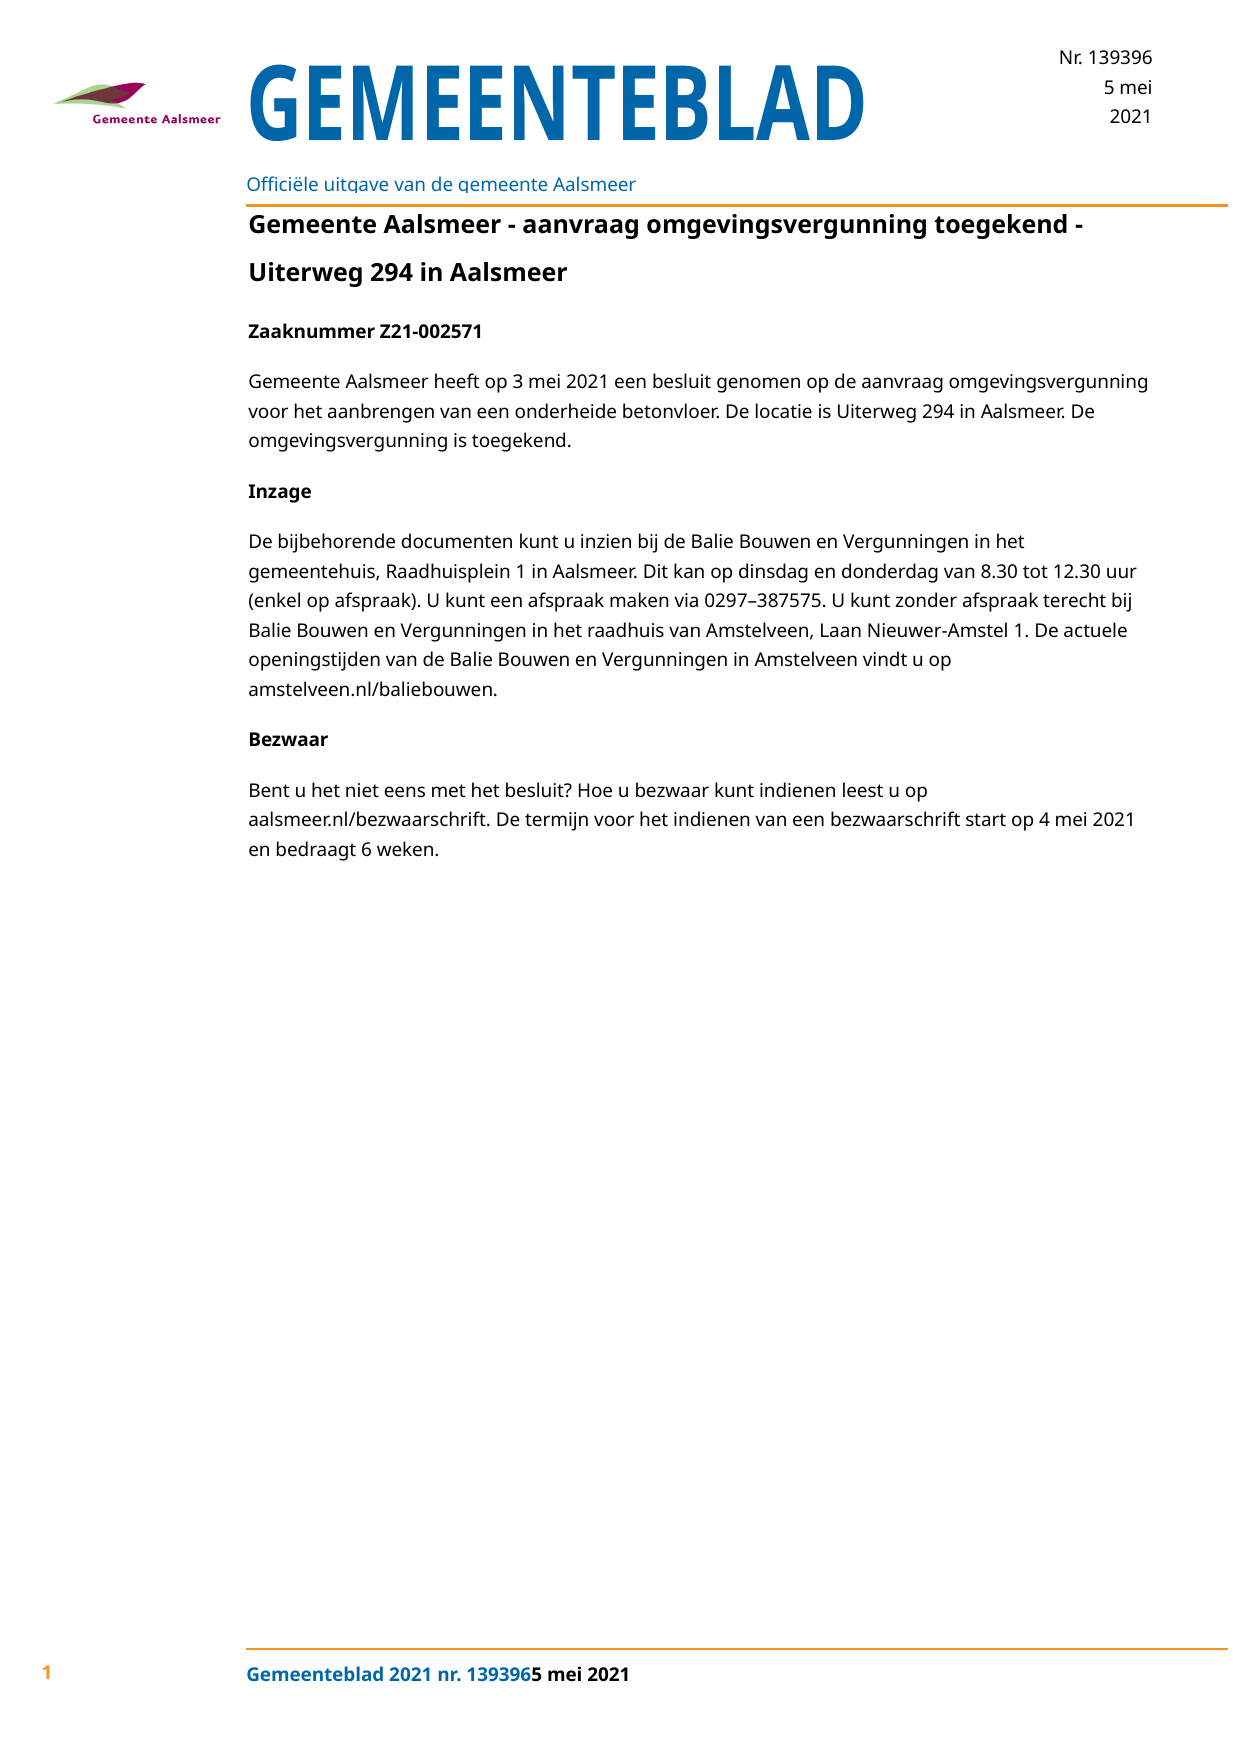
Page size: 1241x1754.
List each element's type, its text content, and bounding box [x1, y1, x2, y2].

text Inzage [248, 478, 1152, 504]
text Gemeente Aalsmeer - aanvraag omgevingsvergunning toegekend - Uiterweg 294 in Aalsmeer [248, 207, 1152, 288]
text Bezwaar [248, 727, 1152, 752]
text Bent u het niet eens met het besluit? Hoe u bezwaar kunt indienen leest u op aalsmeer.nl/bezwaarschrift. De termijn voor het indienen van een bezwaarschrift start op 4 mei 2021 en bedraagt 6 weken. [248, 777, 1152, 862]
text Gemeente Aalsmeer heeft op 3 mei 2021 een besluit genomen op de aanvraag omgevingsvergunning voor het aanbrengen van een onderheide betonvloer. De locatie is Uiterweg 294 in Aalsmeer. De omgevingsvergunning is toegekend. [248, 368, 1152, 453]
text De bijbehorende documenten kunt u inzien bij de Balie Bouwen en Vergunningen in het gemeentehuis, Raadhuisplein 1 in Aalsmeer. Dit kan op dinsdag en donderdag van 8.30 tot 12.30 uur (enkel op afspraak). U kunt een afspraak maken via 0297–387575. U kunt zonder afspraak terecht bij Balie Bouwen en Vergunningen in het raadhuis van Amstelveen, Laan Nieuwer-Amstel 1. De actuele openingstijden van de Balie Bouwen en Vergunningen in Amstelveen vindt u op amstelveen.nl/baliebouwen. [248, 528, 1152, 702]
picture [41, 47, 231, 172]
text Zaaknummer Z21-002571 [248, 318, 1152, 344]
